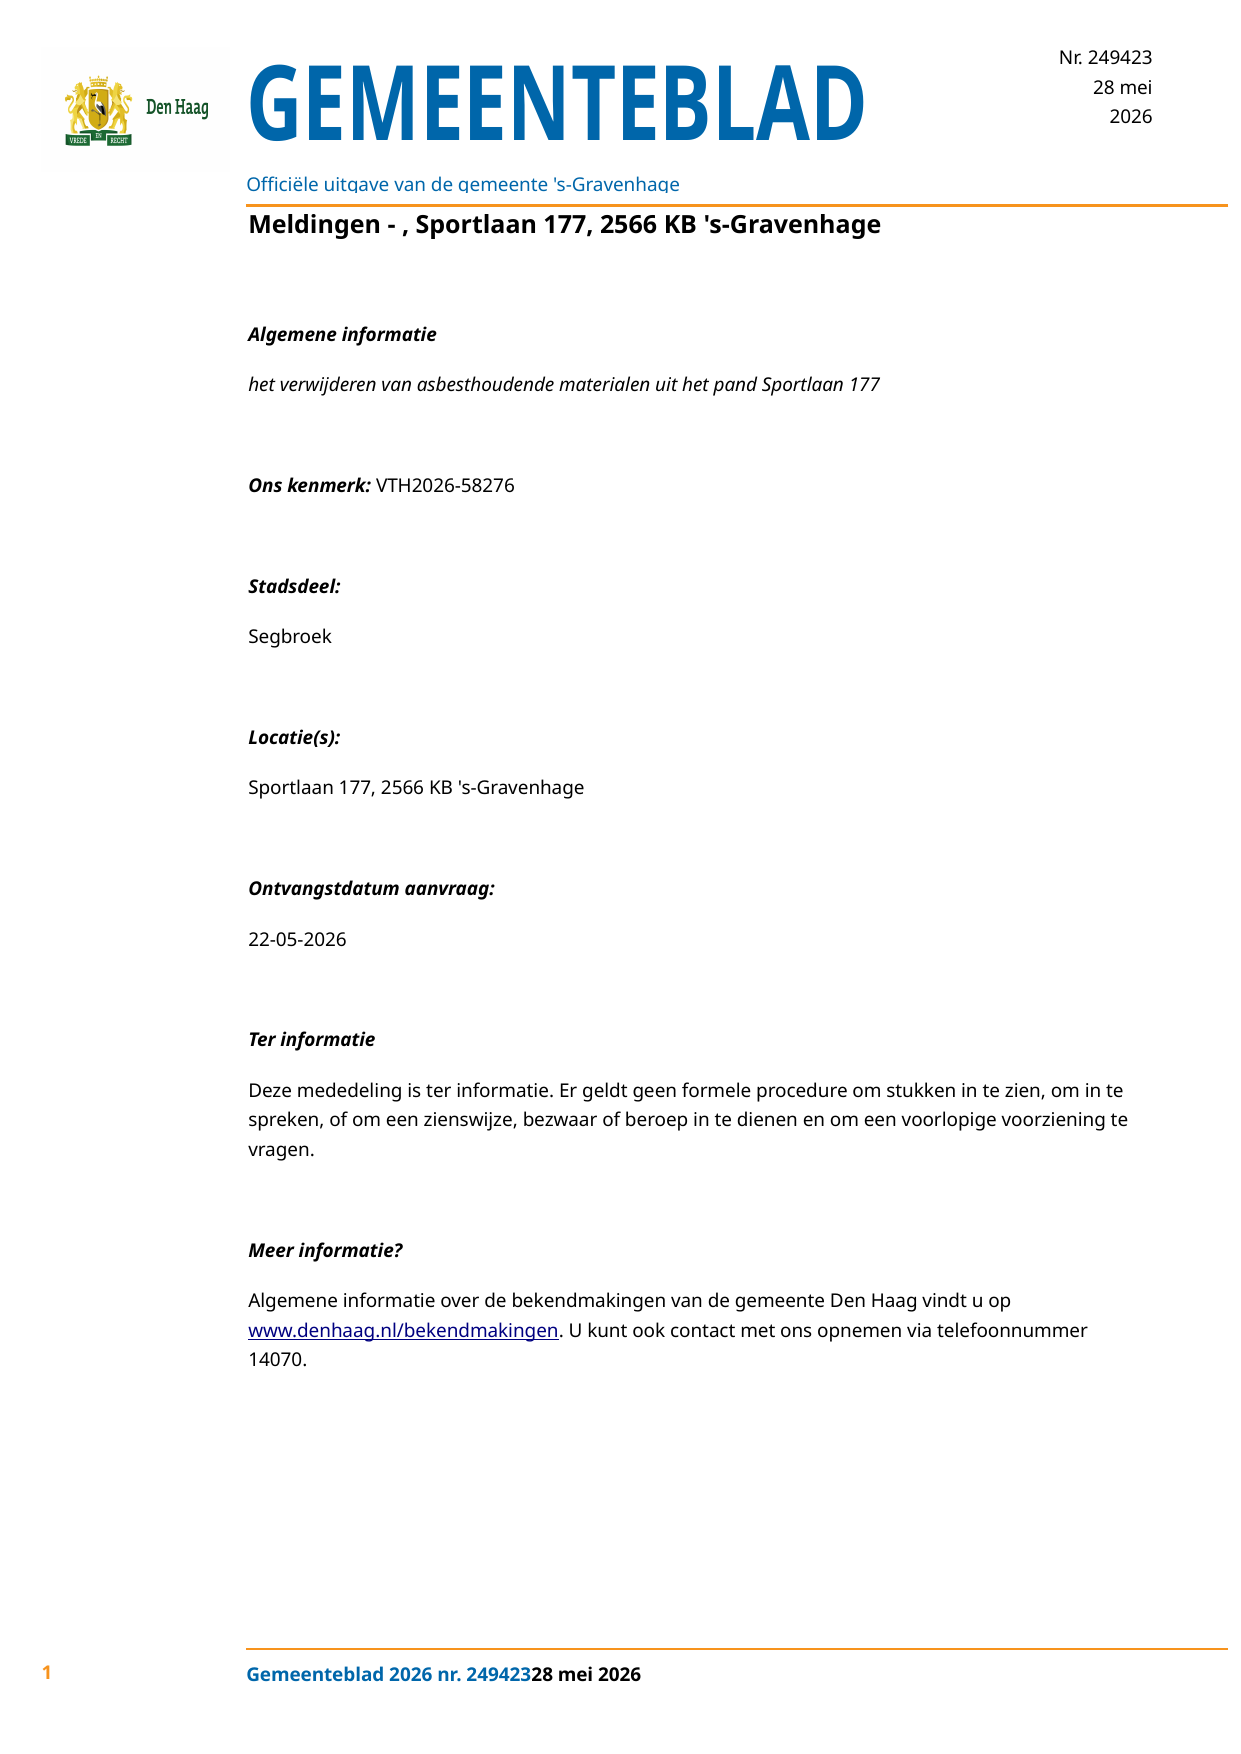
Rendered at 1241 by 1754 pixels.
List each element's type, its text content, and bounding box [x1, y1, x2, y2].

text Meldingen - , Sportlaan 177, 2566 KB 's-Gravenhage [248, 207, 1152, 241]
text Locatie(s): [248, 724, 1152, 750]
text Ons kenmerk: VTH2026-58276 [248, 472, 1152, 498]
text het verwijderen van asbesthoudende materialen uit het pand Sportlaan 177 [248, 371, 1152, 397]
text Algemene informatie [248, 321, 1152, 346]
text Stadsdeel: [248, 573, 1152, 598]
text Segbroek [248, 623, 1152, 649]
text Algemene informatie over de bekendmakingen van de gemeente Den Haag vindt u op www.denhaag.nl/bekendmakingen. U kunt ook contact met ons opnemen via telefoonnummer 14070. [248, 1287, 1152, 1372]
text Ontvangstdatum aanvraag: [248, 875, 1152, 901]
text Sportlaan 177, 2566 KB 's-Gravenhage [248, 774, 1152, 800]
picture [41, 47, 231, 172]
text 22-05-2026 [248, 926, 1152, 951]
text Meer informatie? [248, 1237, 1152, 1263]
text Deze mededeling is ter informatie. Er geldt geen formele procedure om stukken in te zien, om in te spreken, of om een zienswijze, bezwaar of beroep in te dienen en om een voorlopige voorziening te vragen. [248, 1077, 1152, 1162]
text Ter informatie [248, 1027, 1152, 1052]
